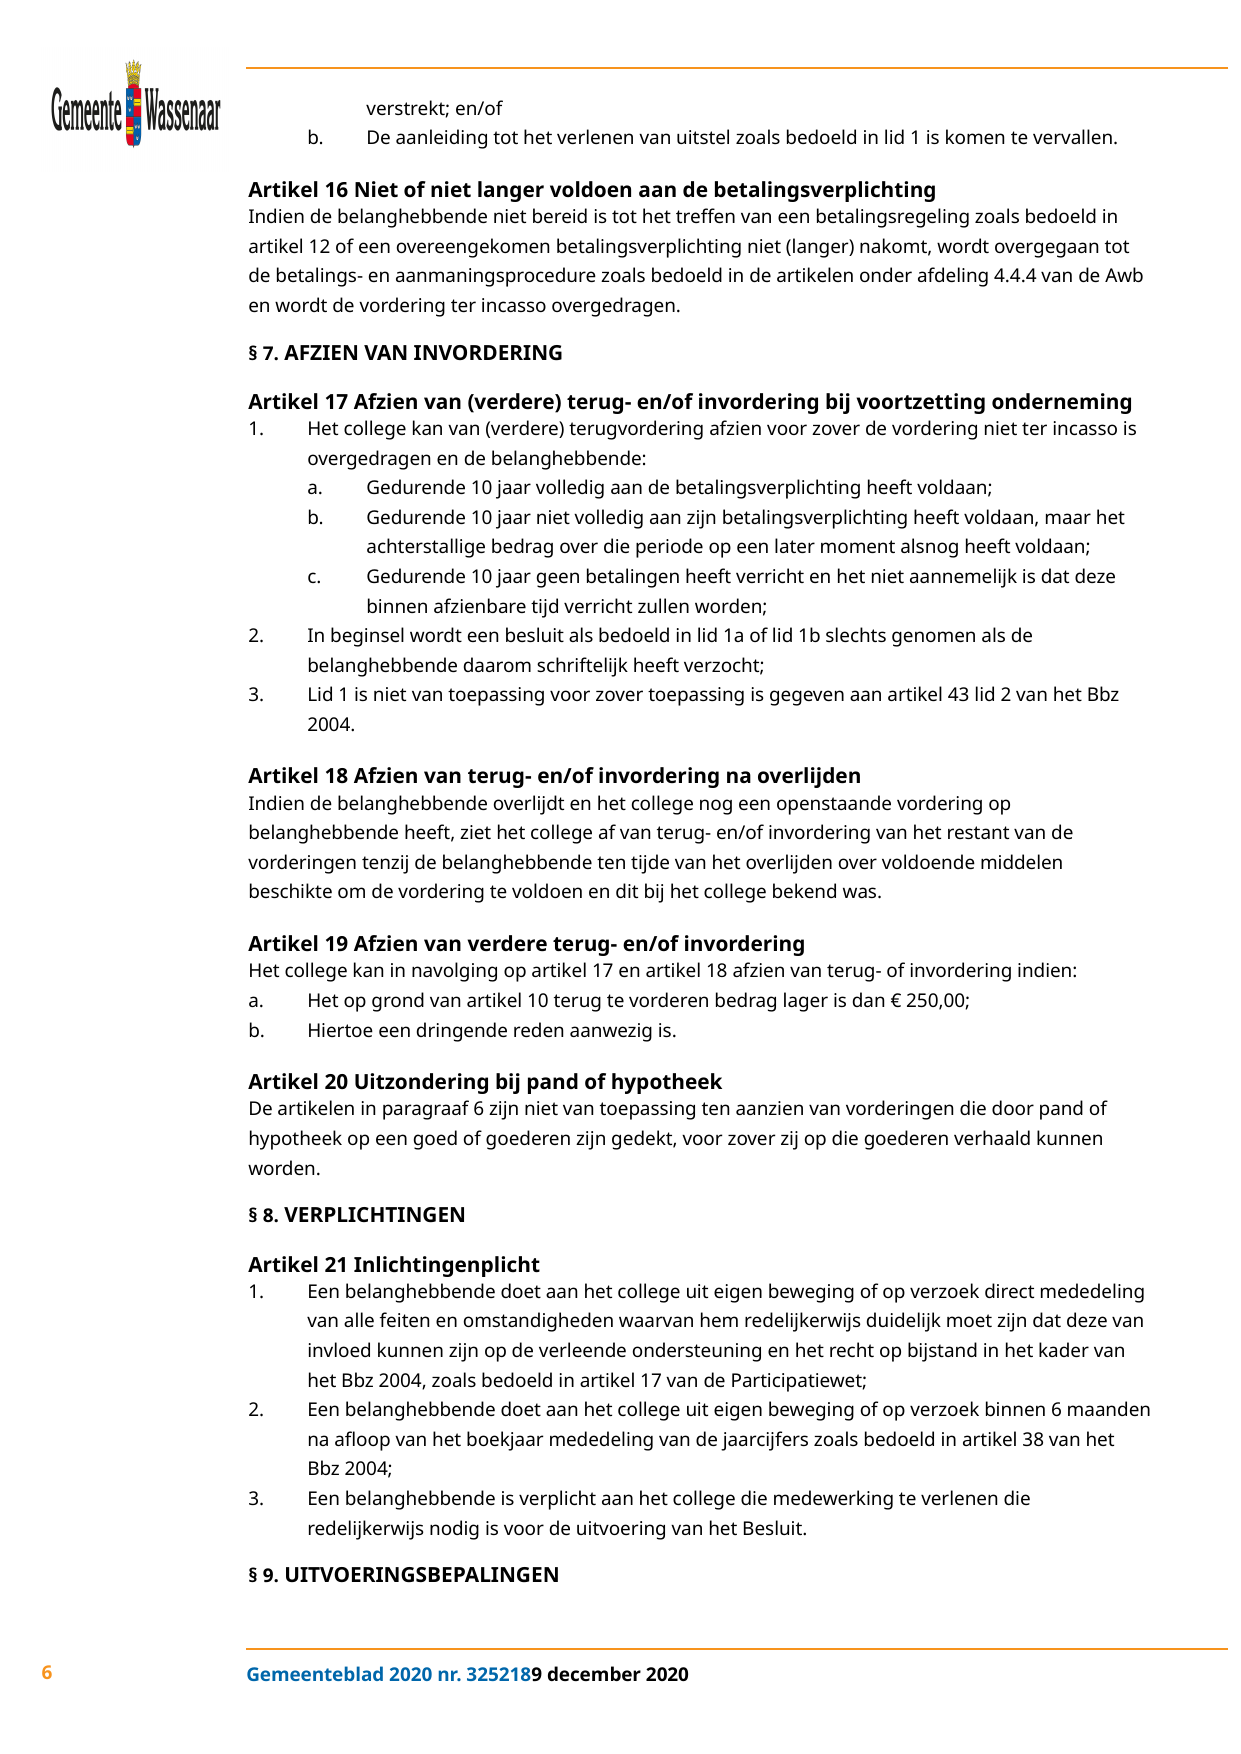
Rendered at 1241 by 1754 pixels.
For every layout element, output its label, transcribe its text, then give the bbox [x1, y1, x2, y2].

list Het college kan van (verdere) terugvordering afzien voor zover de vordering niet ter incasso is overgedragen en de belanghebbende: [248, 415, 1152, 471]
text Artikel 19 Afzien van verdere terug- en/of invordering [248, 929, 1152, 958]
text Artikel 20 Uitzondering bij pand of hypotheek [248, 1067, 1152, 1096]
list Gedurende 10 jaar niet volledig aan zijn betalingsverplichting heeft voldaan, maar het achterstallige bedrag over die periode op een later moment alsnog heeft voldaan; [307, 504, 1152, 559]
text Het college kan in navolging op artikel 17 en artikel 18 afzien van terug- of invordering indien: [248, 958, 1152, 983]
text Artikel 18 Afzien van terug- en/of invordering na overlijden [248, 762, 1152, 790]
text § 7. AFZIEN VAN INVORDERING [248, 338, 1152, 366]
text Indien de belanghebbende overlijdt en het college nog een openstaande vordering op belanghebbende heeft, ziet het college af van terug- en/of invordering van het restant van de vorderingen tenzij de belanghebbende ten tijde van het overlijden over voldoende middelen beschikte om de vordering te voldoen en dit bij het college bekend was. [248, 790, 1152, 904]
text Artikel 17 Afzien van (verdere) terug- en/of invordering bij voortzetting onderneming [248, 387, 1152, 415]
list Een belanghebbende doet aan het college uit eigen beweging of op verzoek direct mededeling van alle feiten en omstandigheden waarvan hem redelijkerwijs duidelijk moet zijn dat deze van invloed kunnen zijn op de verleende ondersteuning en het recht op bijstand in het kader van het Bbz 2004, zoals bedoeld in artikel 17 van de Participatiewet; [248, 1278, 1152, 1393]
text Artikel 21 Inlichtingenplicht [248, 1250, 1152, 1278]
list Gedurende 10 jaar volledig aan de betalingsverplichting heeft voldaan; [307, 474, 1152, 500]
list Een belanghebbende is verplicht aan het college die medewerking te verlenen die redelijkerwijs nodig is voor de uitvoering van het Besluit. [248, 1485, 1152, 1541]
list Lid 1 is niet van toepassing voor zover toepassing is gegeven aan artikel 43 lid 2 van het Bbz 2004. [248, 682, 1152, 737]
list Hiertoe een dringende reden aanwezig is. [248, 1017, 1152, 1042]
text Indien de belanghebbende niet bereid is tot het treffen van een betalingsregeling zoals bedoeld in artikel 12 of een overeengekomen betalingsverplichting niet (langer) nakomt, wordt overgegaan tot de betalings- en aanmaningsprocedure zoals bedoeld in de artikelen onder afdeling 4.4.4 van de Awb en wordt de vordering ter incasso overgedragen. [248, 203, 1152, 318]
list Het op grond van artikel 10 terug te vorderen bedrag lager is dan € 250,00; [248, 987, 1152, 1013]
list In beginsel wordt een besluit als bedoeld in lid 1a of lid 1b slechts genomen als de belanghebbende daarom schriftelijk heeft verzocht; [248, 622, 1152, 678]
text De artikelen in paragraaf 6 zijn niet van toepassing ten aanzien van vorderingen die door pand of hypotheek op een goed of goederen zijn gedekt, voor zover zij op die goederen verhaald kunnen worden. [248, 1096, 1152, 1181]
text Artikel 16 Niet of niet langer voldoen aan de betalingsverplichting [248, 175, 1152, 203]
text § 8. VERPLICHTINGEN [248, 1200, 1152, 1229]
list Gedurende 10 jaar geen betalingen heeft verricht en het niet aannemelijk is dat deze binnen afzienbare tijd verricht zullen worden; [307, 563, 1152, 618]
list De aanleiding tot het verlenen van uitstel zoals bedoeld in lid 1 is komen te vervallen. [307, 124, 1152, 150]
list verstrekt; en/of [307, 95, 1152, 121]
picture [41, 47, 231, 172]
text § 9. UITVOERINGSBEPALINGEN [248, 1560, 1152, 1589]
list Een belanghebbende doet aan het college uit eigen beweging of op verzoek binnen 6 maanden na afloop van het boekjaar mededeling van de jaarcijfers zoals bedoeld in artikel 38 van het Bbz 2004; [248, 1396, 1152, 1481]
